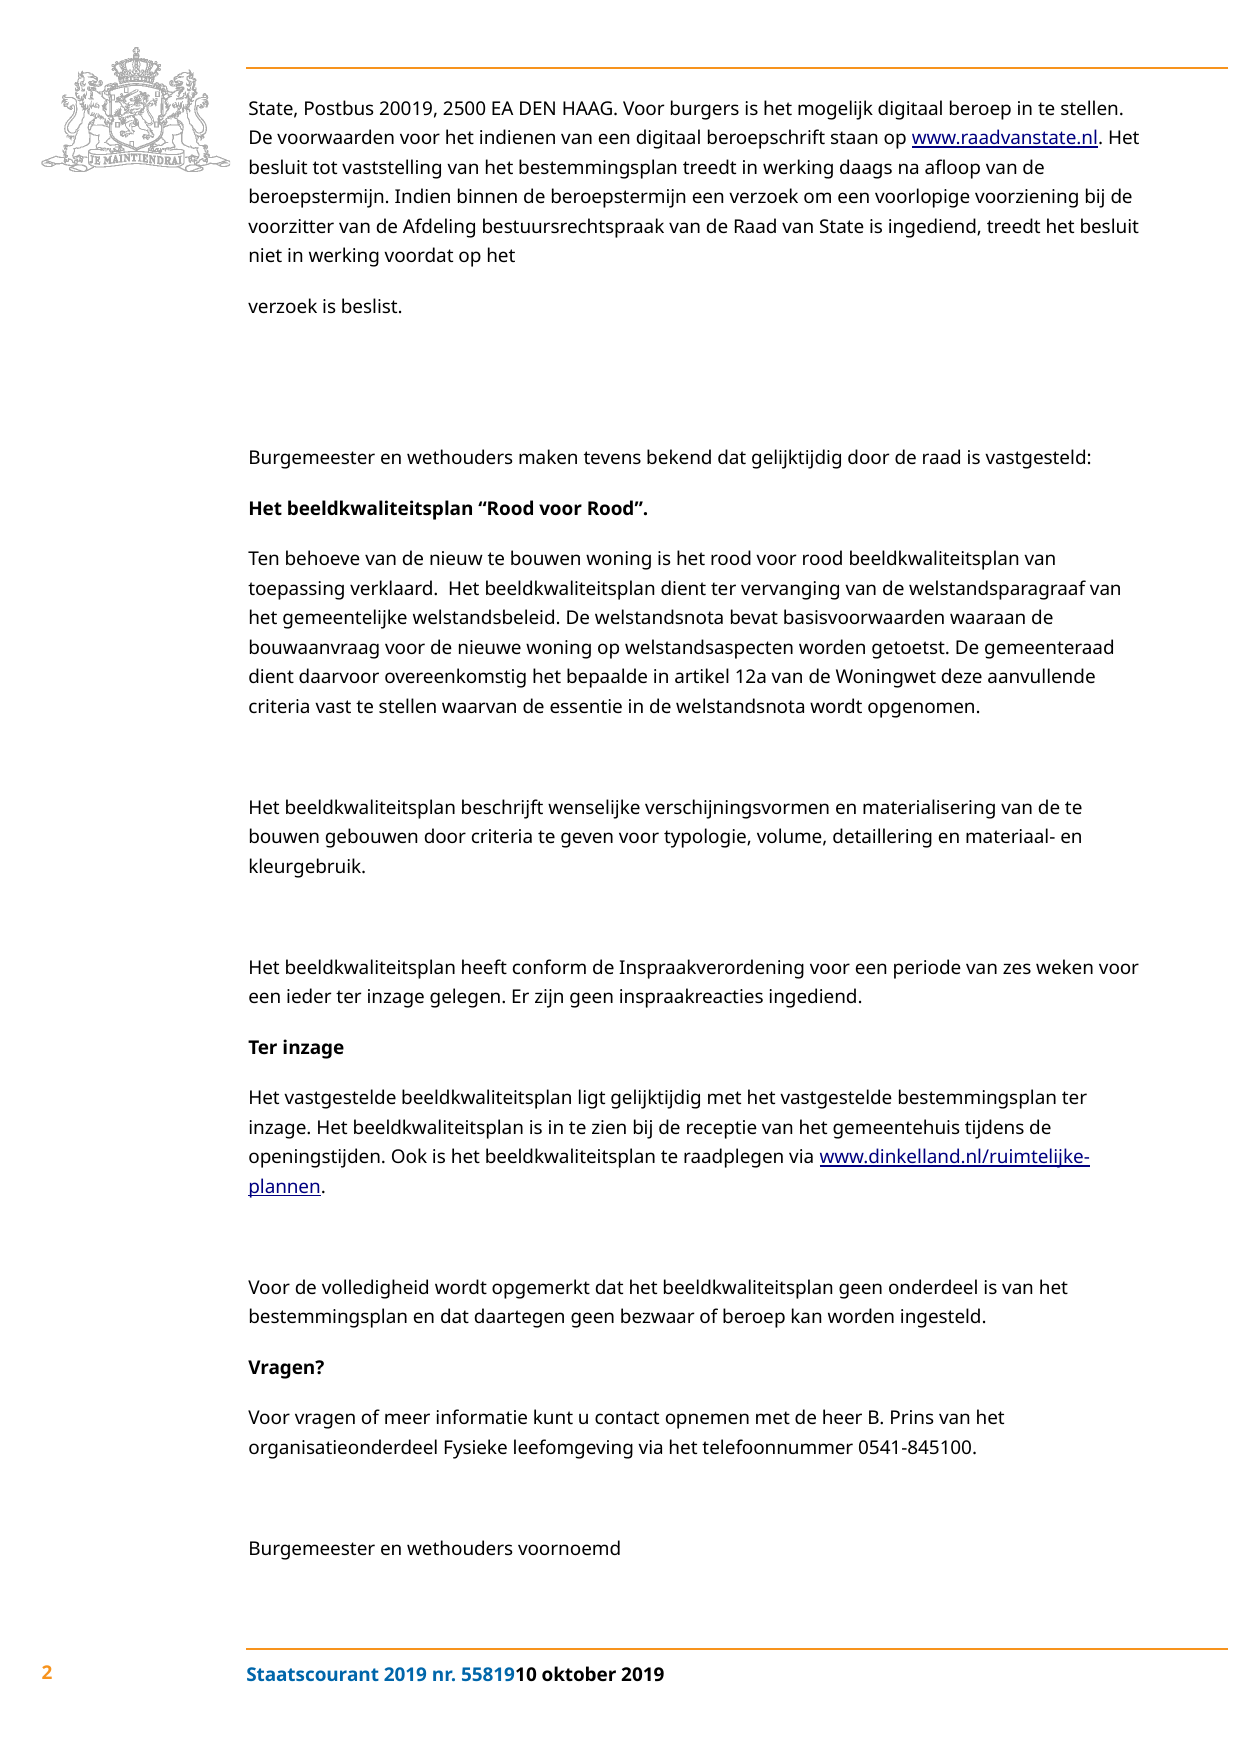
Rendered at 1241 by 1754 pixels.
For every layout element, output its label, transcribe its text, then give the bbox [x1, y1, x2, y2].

text Het beeldkwaliteitsplan beschrijft wenselijke verschijningsvormen en materialisering van de te bouwen gebouwen door criteria te geven voor typologie, volume, detaillering en materiaal- en kleurgebruik. [248, 794, 1152, 879]
text Burgemeester en wethouders voornoemd [248, 1535, 1152, 1561]
text Het beeldkwaliteitsplan heeft conform de Inspraakverordening voor een periode van zes weken voor een ieder ter inzage gelegen. Er zijn geen inspraakreacties ingediend. [248, 954, 1152, 1009]
text Burgemeester en wethouders maken tevens bekend dat gelijktijdig door de raad is vastgesteld: [248, 444, 1152, 470]
text verzoek is beslist. [248, 293, 1152, 319]
text Voor vragen of meer informatie kunt u contact opnemen met de heer B. Prins van het organisatieonderdeel Fysieke leefomgeving via het telefoonnummer 0541-845100. [248, 1404, 1152, 1460]
picture [41, 47, 231, 172]
text Ten behoeve van de nieuw te bouwen woning is het rood voor rood beeldkwaliteitsplan van toepassing verklaard. Het beeldkwaliteitsplan dient ter vervanging van de welstandsparagraaf van het gemeentelijke welstandsbeleid. De welstandsnota bevat basisvoorwaarden waaraan de bouwaanvraag voor de nieuwe woning op welstandsaspecten worden getoetst. De gemeenteraad dient daarvoor overeenkomstig het bepaalde in artikel 12a van de Woningwet deze aanvullende criteria vast te stellen waarvan de essentie in de welstandsnota wordt opgenomen. [248, 545, 1152, 719]
text Het vastgestelde beeldkwaliteitsplan ligt gelijktijdig met het vastgestelde bestemmingsplan ter inzage. Het beeldkwaliteitsplan is in te zien bij de receptie van het gemeentehuis tijdens de openingstijden. Ook is het beeldkwaliteitsplan te raadplegen via www.dinkelland.nl/ruimtelijke-plannen. [248, 1084, 1152, 1199]
text Voor de volledigheid wordt opgemerkt dat het beeldkwaliteitsplan geen onderdeel is van het bestemmingsplan en dat daartegen geen bezwaar of beroep kan worden ingesteld. [248, 1274, 1152, 1329]
text Ter inzage [248, 1034, 1152, 1060]
text State, Postbus 20019, 2500 EA DEN HAAG. Voor burgers is het mogelijk digitaal beroep in te stellen. De voorwaarden voor het indienen van een digitaal beroepschrift staan op www.raadvanstate.nl. Het besluit tot vaststelling van het bestemmingsplan treedt in werking daags na afloop van de beroepstermijn. Indien binnen de beroepstermijn een verzoek om een voorlopige voorziening bij de voorzitter van de Afdeling bestuursrechtspraak van de Raad van State is ingediend, treedt het besluit niet in werking voordat op het [248, 95, 1152, 268]
text Het beeldkwaliteitsplan “Rood voor Rood”. [248, 495, 1152, 521]
text Vragen? [248, 1354, 1152, 1380]
